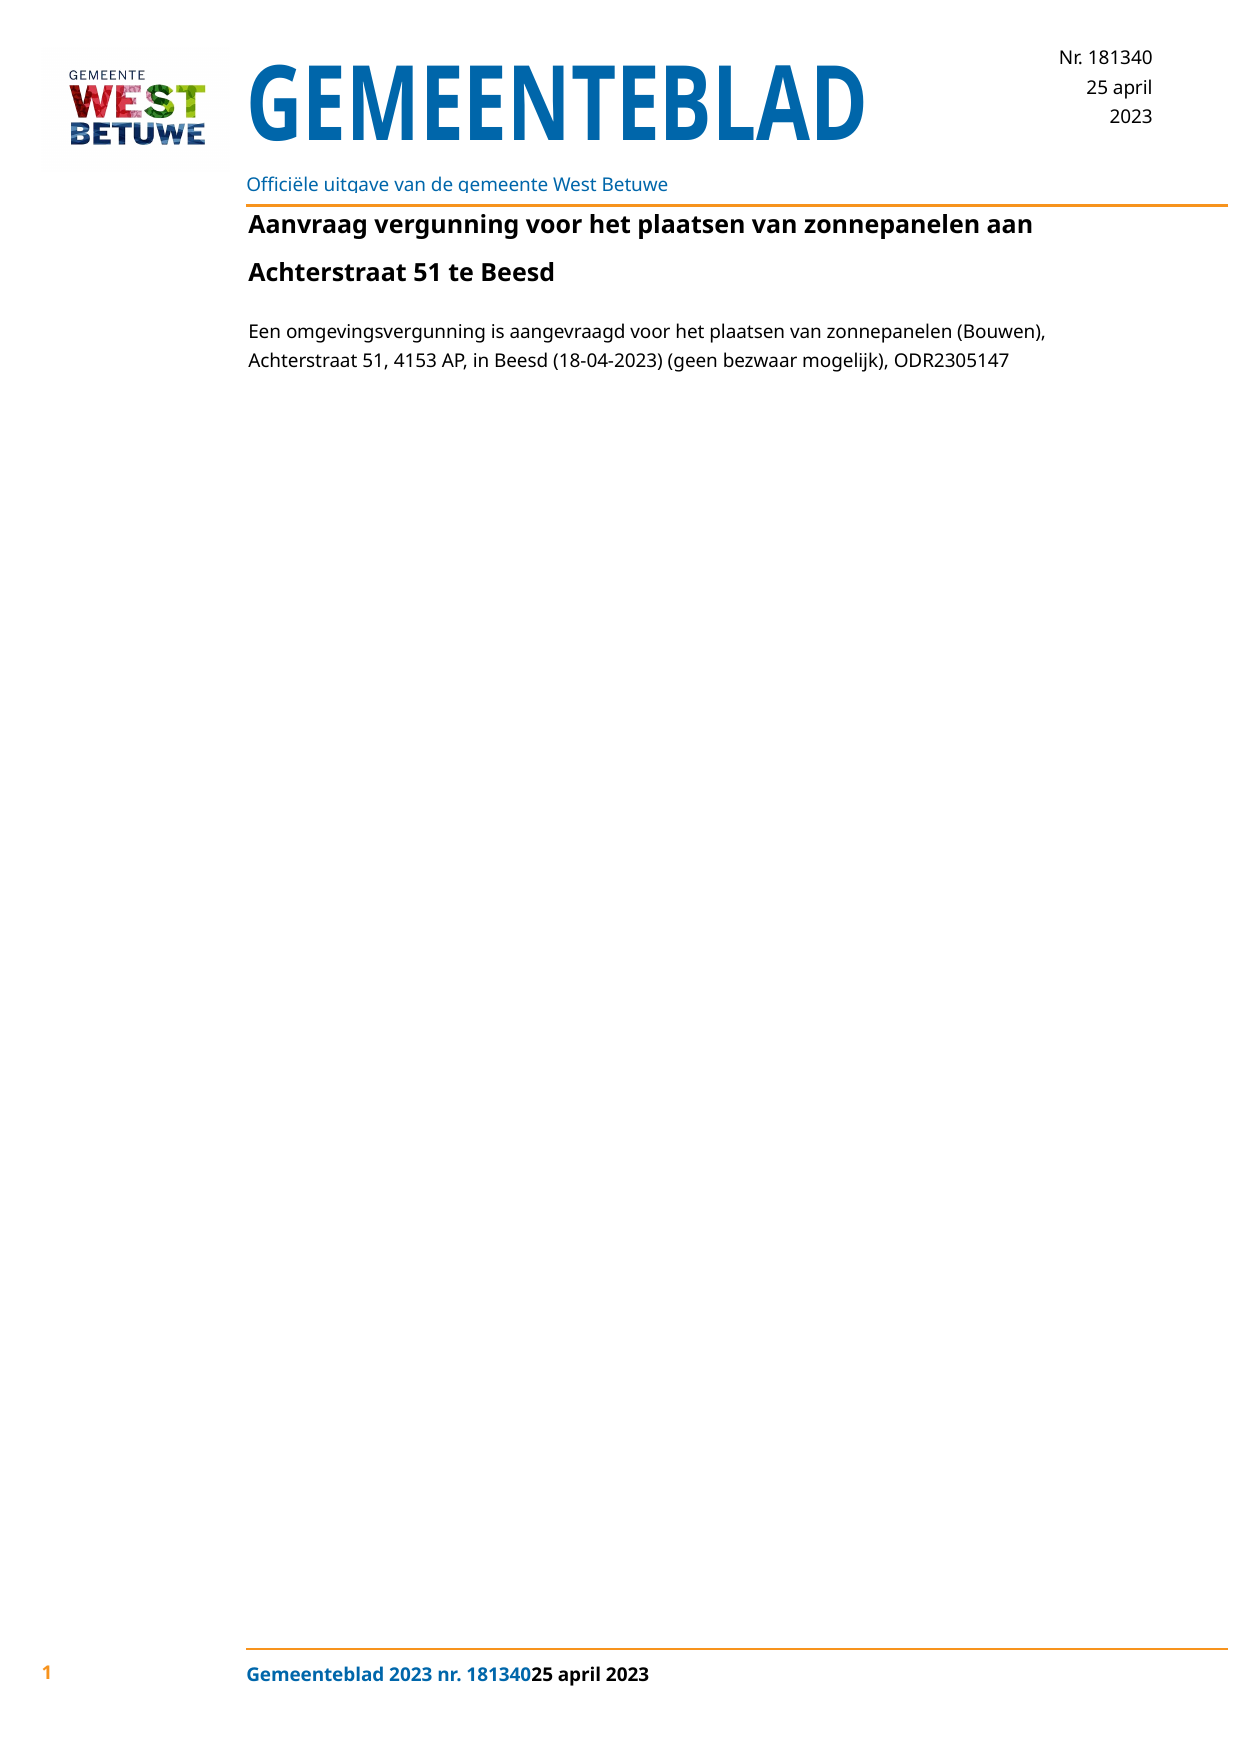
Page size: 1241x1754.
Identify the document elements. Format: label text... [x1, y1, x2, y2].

text Aanvraag vergunning voor het plaatsen van zonnepanelen aan Achterstraat 51 te Beesd [248, 207, 1152, 288]
text Een omgevingsvergunning is aangevraagd voor het plaatsen van zonnepanelen (Bouwen), Achterstraat 51, 4153 AP, in Beesd (18-04-2023) (geen bezwaar mogelijk), ODR2305147 [248, 318, 1152, 373]
picture [41, 47, 231, 172]
